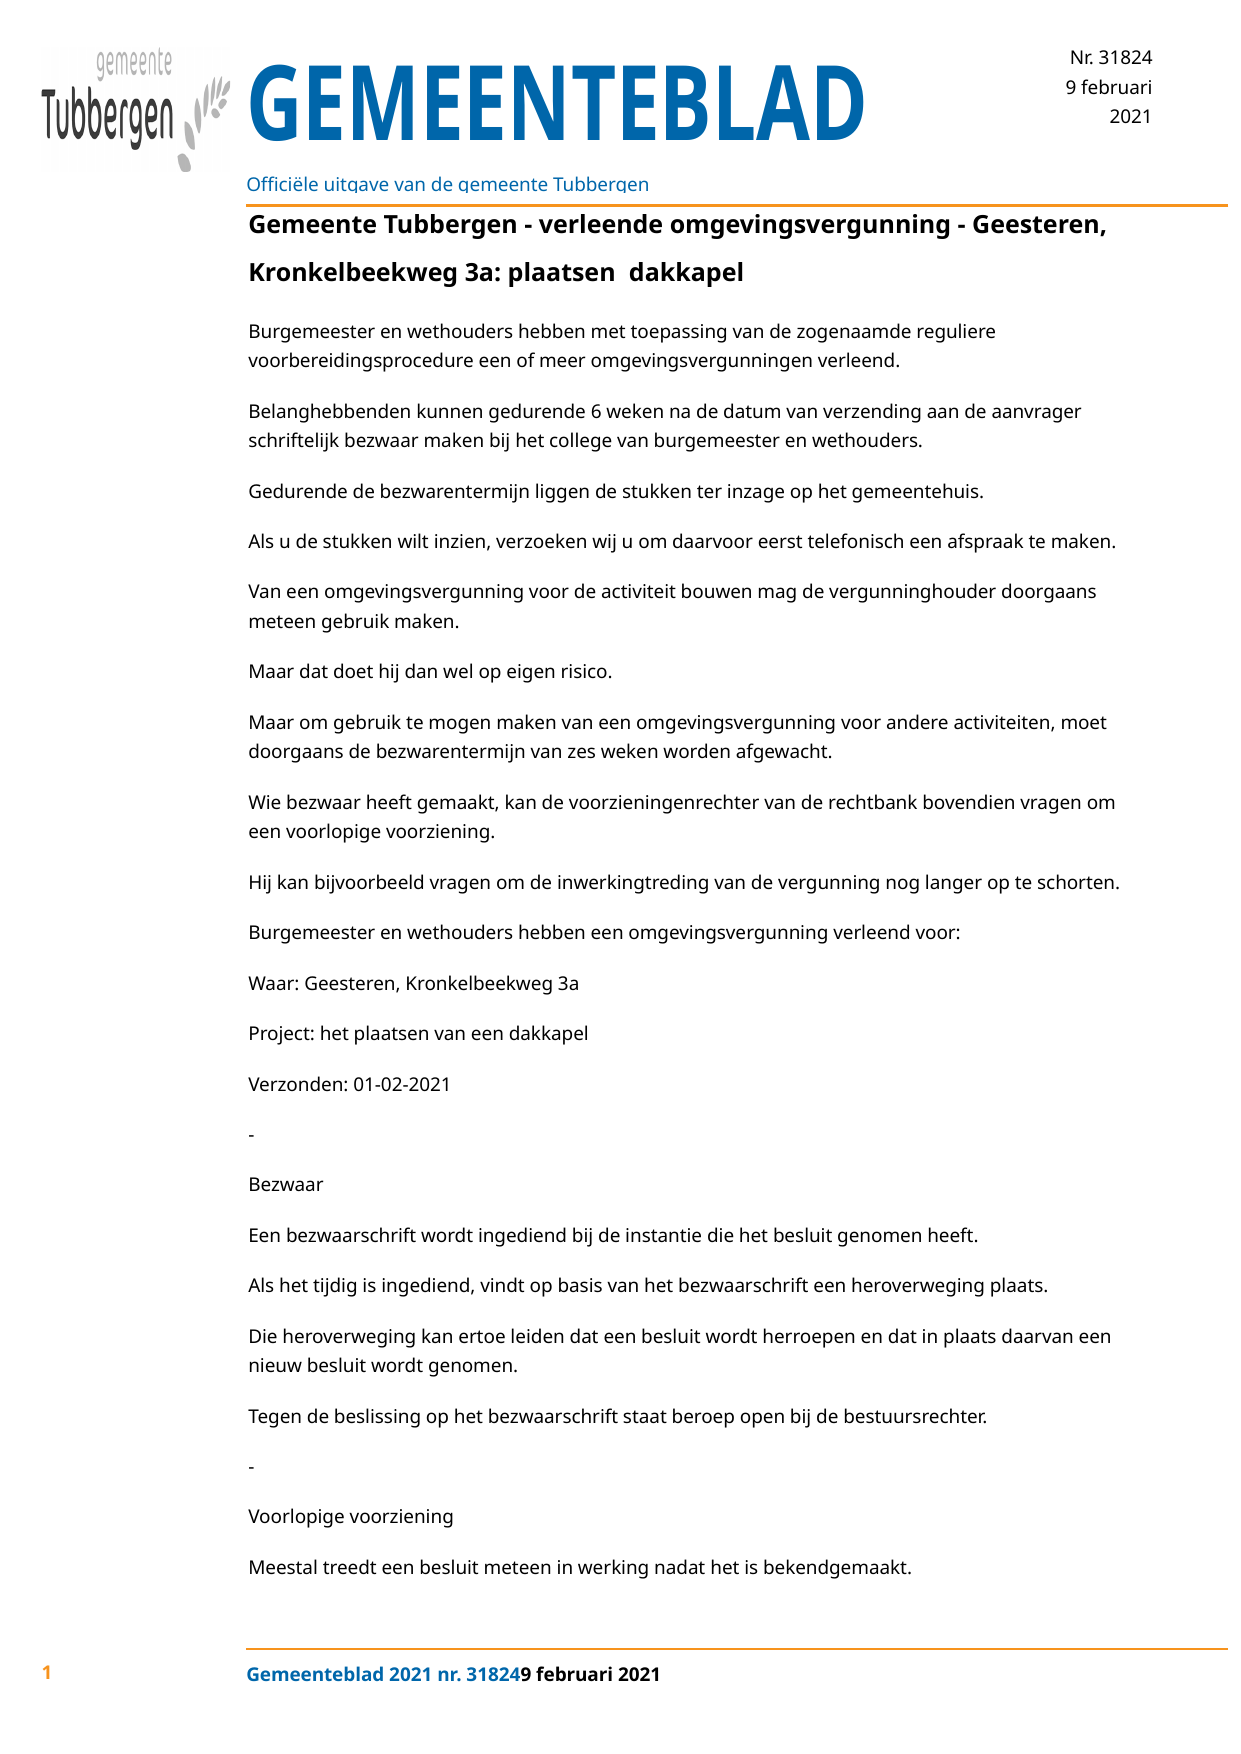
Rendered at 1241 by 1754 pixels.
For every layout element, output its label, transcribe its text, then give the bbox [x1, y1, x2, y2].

text Als het tijdig is ingediend, vindt op basis van het bezwaarschrift een heroverweging plaats. [248, 1272, 1152, 1298]
text Hij kan bijvoorbeeld vragen om de inwerkingtreding van de vergunning nog langer op te schorten. [248, 869, 1152, 895]
text Meestal treedt een besluit meteen in werking nadat het is bekendgemaakt. [248, 1554, 1152, 1580]
text Waar: Geesteren, Kronkelbeekweg 3a [248, 970, 1152, 996]
text - [248, 1453, 1152, 1479]
text Een bezwaarschrift wordt ingediend bij de instantie die het besluit genomen heeft. [248, 1222, 1152, 1248]
text - [248, 1121, 1152, 1147]
text Voorlopige voorziening [248, 1504, 1152, 1529]
text Project: het plaatsen van een dakkapel [248, 1020, 1152, 1046]
text Gemeente Tubbergen - verleende omgevingsvergunning - Geesteren, Kronkelbeekweg 3a: plaatsen dakkapel [248, 207, 1152, 288]
picture [41, 47, 231, 172]
text Maar dat doet hij dan wel op eigen risico. [248, 659, 1152, 684]
text Die heroverweging kan ertoe leiden dat een besluit wordt herroepen en dat in plaats daarvan een nieuw besluit wordt genomen. [248, 1323, 1152, 1378]
text Als u de stukken wilt inzien, verzoeken wij u om daarvoor eerst telefonisch een afspraak te maken. [248, 528, 1152, 554]
text Verzonden: 01-02-2021 [248, 1071, 1152, 1097]
text Maar om gebruik te mogen maken van een omgevingsvergunning voor andere activiteiten, moet doorgaans de bezwarentermijn van zes weken worden afgewacht. [248, 709, 1152, 764]
text Bezwaar [248, 1172, 1152, 1197]
text Gedurende de bezwarentermijn liggen de stukken ter inzage op het gemeentehuis. [248, 478, 1152, 504]
text Burgemeester en wethouders hebben een omgevingsvergunning verleend voor: [248, 919, 1152, 945]
text Wie bezwaar heeft gemaakt, kan de voorzieningenrechter van de rechtbank bovendien vragen om een voorlopige voorziening. [248, 789, 1152, 844]
text Tegen de beslissing op het bezwaarschrift staat beroep open bij de bestuursrechter. [248, 1403, 1152, 1429]
text Van een omgevingsvergunning voor de activiteit bouwen mag de vergunninghouder doorgaans meteen gebruik maken. [248, 579, 1152, 634]
text Belanghebbenden kunnen gedurende 6 weken na de datum van verzending aan de aanvrager schriftelijk bezwaar maken bij het college van burgemeester en wethouders. [248, 398, 1152, 453]
text Burgemeester en wethouders hebben met toepassing van de zogenaamde reguliere voorbereidingsprocedure een of meer omgevingsvergunningen verleend. [248, 318, 1152, 373]
